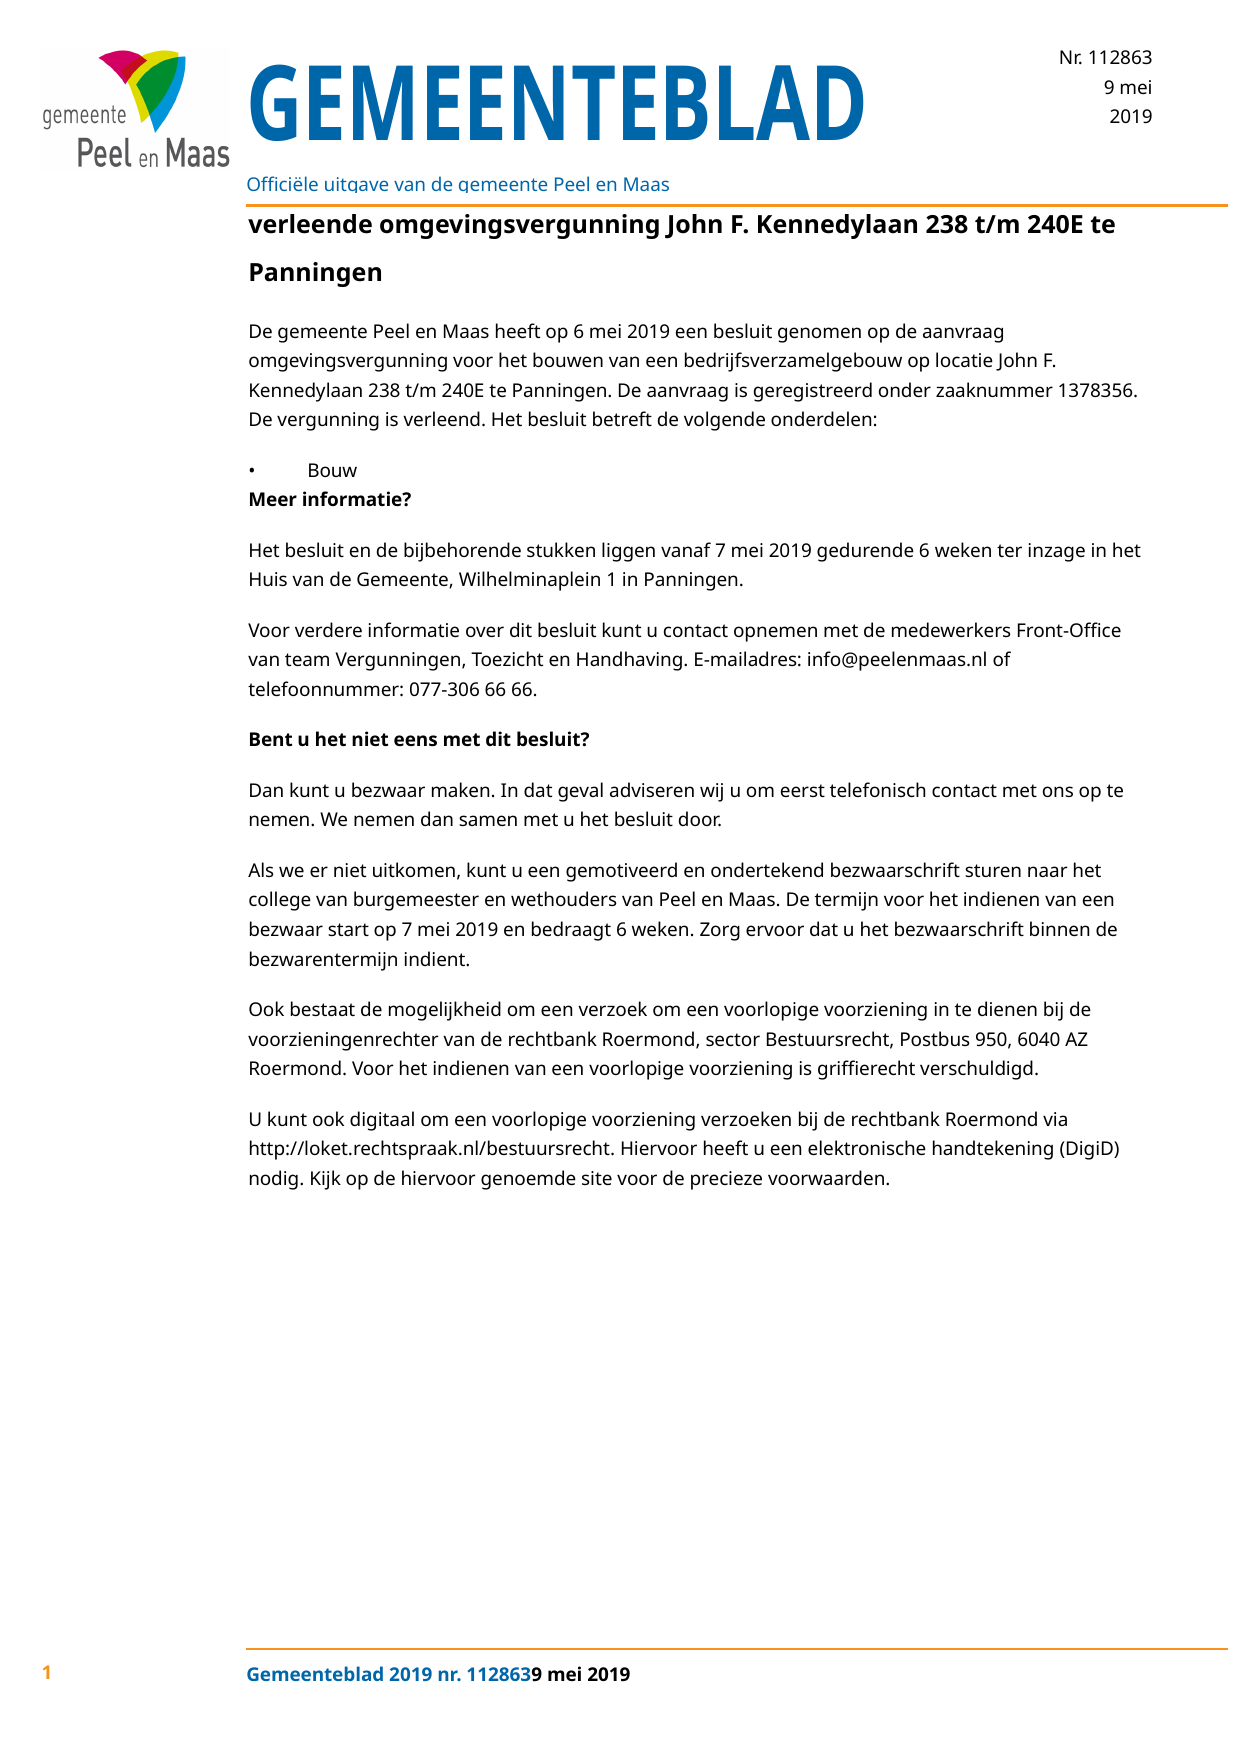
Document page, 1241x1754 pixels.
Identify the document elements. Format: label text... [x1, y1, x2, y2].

text U kunt ook digitaal om een voorlopige voorziening verzoeken bij de rechtbank Roermond via http://loket.rechtspraak.nl/bestuursrecht. Hiervoor heeft u een elektronische handtekening (DigiD) nodig. Kijk op de hiervoor genoemde site voor de precieze voorwaarden. [248, 1106, 1152, 1191]
text Het besluit en de bijbehorende stukken liggen vanaf 7 mei 2019 gedurende 6 weken ter inzage in het Huis van de Gemeente, Wilhelminaplein 1 in Panningen. [248, 537, 1152, 592]
text Als we er niet uitkomen, kunt u een gemotiveerd en ondertekend bezwaarschrift sturen naar het college van burgemeester en wethouders van Peel en Maas. De termijn voor het indienen van een bezwaar start op 7 mei 2019 en bedraagt 6 weken. Zorg ervoor dat u het bezwaarschrift binnen de bezwarentermijn indient. [248, 857, 1152, 972]
text De gemeente Peel en Maas heeft op 6 mei 2019 een besluit genomen op de aanvraag omgevingsvergunning voor het bouwen van een bedrijfsverzamelgebouw op locatie John F. Kennedylaan 238 t/m 240E te Panningen. De aanvraag is geregistreerd onder zaaknummer 1378356. De vergunning is verleend. Het besluit betreft de volgende onderdelen: [248, 318, 1152, 432]
text Voor verdere informatie over dit besluit kunt u contact opnemen met de medewerkers Front-Office van team Vergunningen, Toezicht en Handhaving. E-mailadres: info@peelenmaas.nl of telefoonnummer: 077-306 66 66. [248, 617, 1152, 702]
text Dan kunt u bezwaar maken. In dat geval adviseren wij u om eerst telefonisch contact met ons op te nemen. We nemen dan samen met u het besluit door. [248, 777, 1152, 832]
text Meer informatie? [248, 487, 1152, 512]
text Ook bestaat de mogelijkheid om een verzoek om een voorlopige voorziening in te dienen bij de voorzieningenrechter van de rechtbank Roermond, sector Bestuursrecht, Postbus 950, 6040 AZ Roermond. Voor het indienen van een voorlopige voorziening is griffierecht verschuldigd. [248, 996, 1152, 1081]
list Bouw [248, 457, 1152, 483]
text verleende omgevingsvergunning John F. Kennedylaan 238 t/m 240E te Panningen [248, 207, 1152, 288]
text Bent u het niet eens met dit besluit? [248, 727, 1152, 752]
picture [41, 47, 231, 172]
